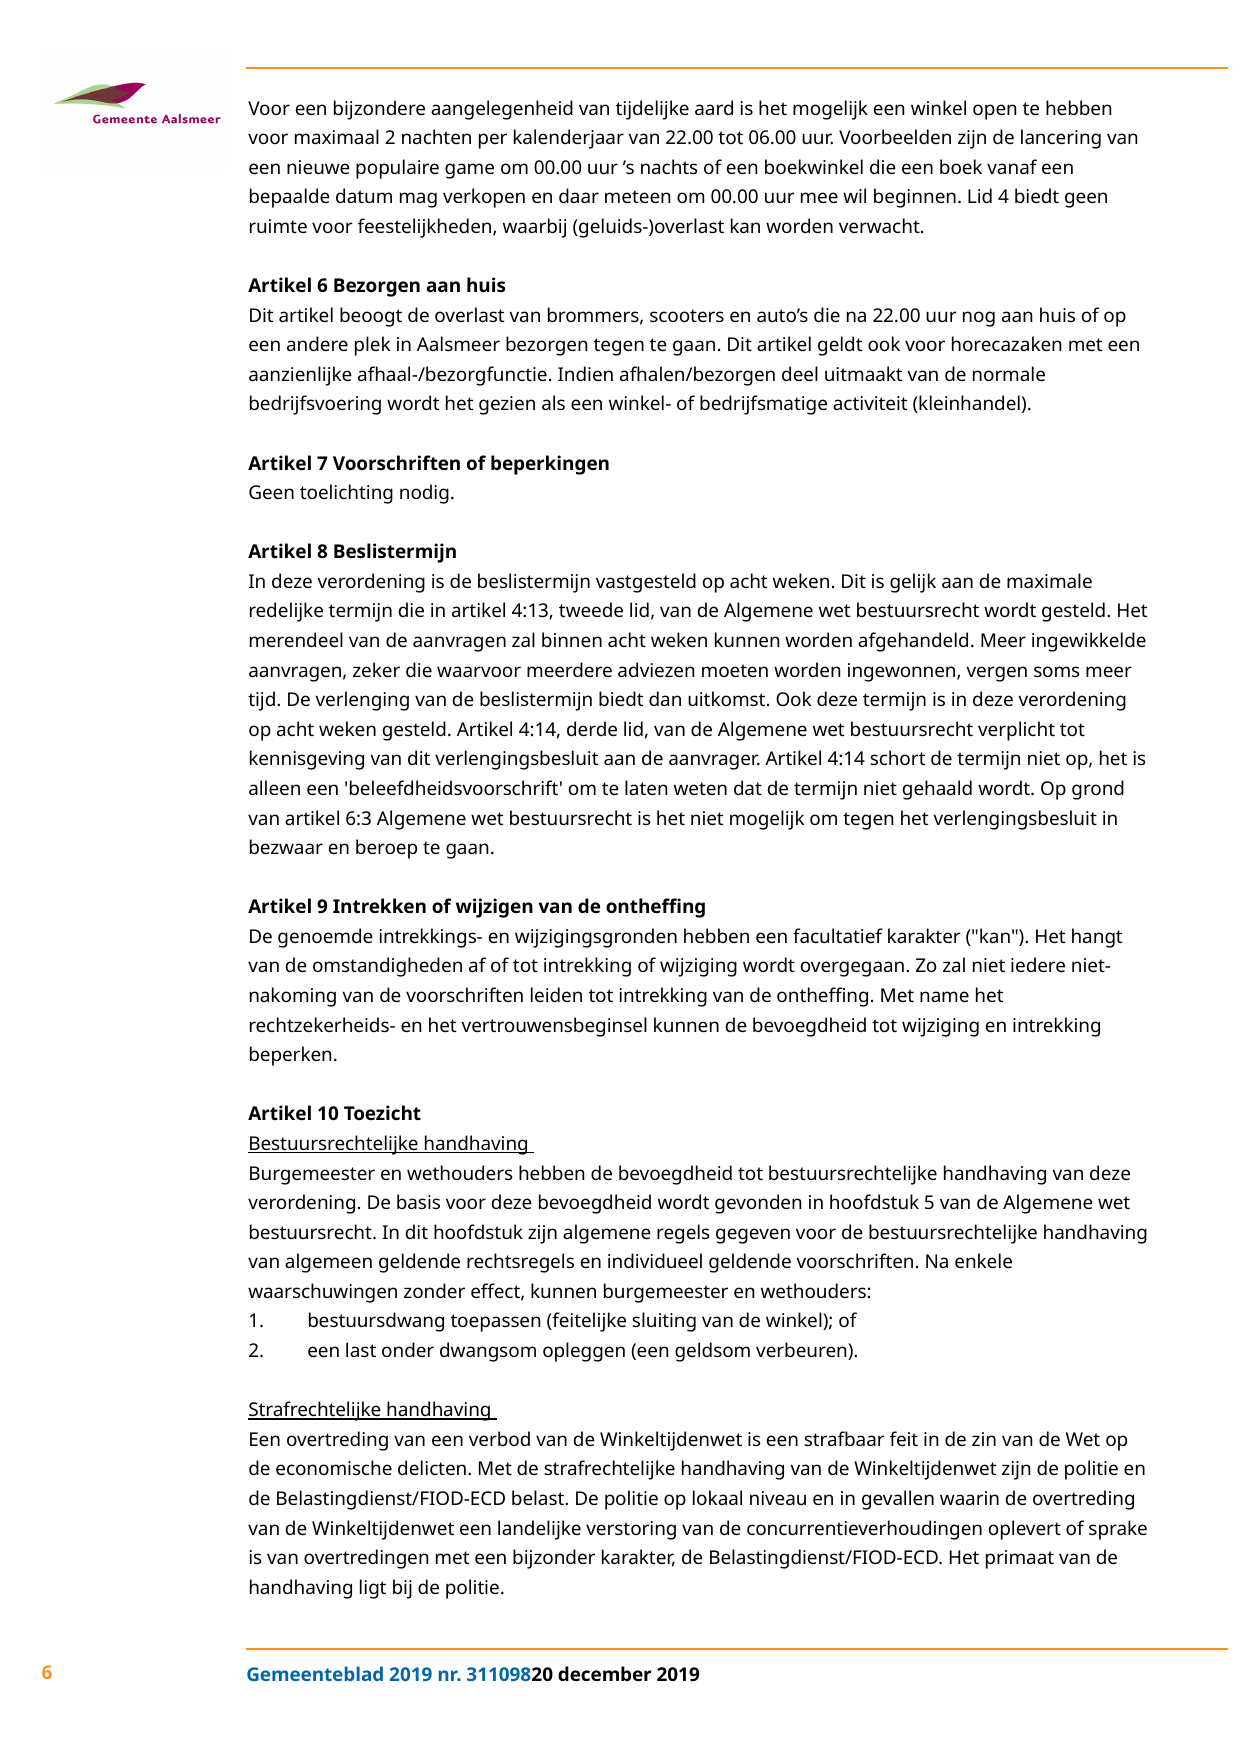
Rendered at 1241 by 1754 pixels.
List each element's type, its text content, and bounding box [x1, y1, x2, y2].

text Artikel 6 Bezorgen aan huis [248, 272, 1152, 298]
text Bestuursrechtelijke handhaving [248, 1130, 1152, 1156]
text Artikel 7 Voorschriften of beperkingen [248, 450, 1152, 476]
text Artikel 8 Beslistermijn [248, 538, 1152, 564]
picture [41, 47, 231, 172]
text Voor een bijzondere aangelegenheid van tijdelijke aard is het mogelijk een winkel open te hebben voor maximaal 2 nachten per kalenderjaar van 22.00 tot 06.00 uur. Voorbeelden zijn de lancering van een nieuwe populaire game om 00.00 uur ’s nachts of een boekwinkel die een boek vanaf een bepaalde datum mag verkopen en daar meteen om 00.00 uur mee wil beginnen. Lid 4 biedt geen ruimte voor feestelijkheden, waarbij (geluids-)overlast kan worden verwacht. [248, 95, 1152, 239]
text Dit artikel beoogt de overlast van brommers, scooters en auto’s die na 22.00 uur nog aan huis of op een andere plek in Aalsmeer bezorgen tegen te gaan. Dit artikel geldt ook voor horecazaken met een aanzienlijke afhaal-/bezorgfunctie. Indien afhalen/bezorgen deel uitmaakt van de normale bedrijfsvoering wordt het gezien als een winkel- of bedrijfsmatige activiteit (kleinhandel). [248, 302, 1152, 416]
text De genoemde intrekkings- en wijzigingsgronden hebben een facultatief karakter ("kan"). Het hangt van de omstandigheden af of tot intrekking of wijziging wordt overgegaan. Zo zal niet iedere niet-nakoming van de voorschriften leiden tot intrekking van de ontheffing. Met name het rechtzekerheids- en het vertrouwensbeginsel kunnen de bevoegdheid tot wijziging en intrekking beperken. [248, 923, 1152, 1067]
text Artikel 10 Toezicht [248, 1101, 1152, 1126]
list bestuursdwang toepassen (feitelijke sluiting van de winkel); of [248, 1308, 1152, 1333]
text Strafrechtelijke handhaving [248, 1396, 1152, 1422]
list een last onder dwangsom opleggen (een geldsom verbeuren). [248, 1337, 1152, 1363]
text Artikel 9 Intrekken of wijzigen van de ontheffing [248, 893, 1152, 919]
text Burgemeester en wethouders hebben de bevoegdheid tot bestuursrechtelijke handhaving van deze verordening. De basis voor deze bevoegdheid wordt gevonden in hoofdstuk 5 van de Algemene wet bestuursrecht. In dit hoofdstuk zijn algemene regels gegeven voor de bestuursrechtelijke handhaving van algemeen geldende rechtsregels en individueel geldende voorschriften. Na enkele waarschuwingen zonder effect, kunnen burgemeester en wethouders: [248, 1160, 1152, 1304]
text Een overtreding van een verbod van de Winkeltijdenwet is een strafbaar feit in de zin van de Wet op de economische delicten. Met de strafrechtelijke handhaving van de Winkeltijdenwet zijn de politie en de Belastingdienst/FIOD-ECD belast. De politie op lokaal niveau en in gevallen waarin de overtreding van de Winkeltijdenwet een landelijke verstoring van de concurrentieverhoudingen oplevert of sprake is van overtredingen met een bijzonder karakter, de Belastingdienst/FIOD-ECD. Het primaat van de handhaving ligt bij de politie. [248, 1426, 1152, 1600]
text Geen toelichting nodig. [248, 479, 1152, 505]
text In deze verordening is de beslistermijn vastgesteld op acht weken. Dit is gelijk aan de maximale redelijke termijn die in artikel 4:13, tweede lid, van de Algemene wet bestuursrecht wordt gesteld. Het merendeel van de aanvragen zal binnen acht weken kunnen worden afgehandeld. Meer ingewikkelde aanvragen, zeker die waarvoor meerdere adviezen moeten worden ingewonnen, vergen soms meer tijd. De verlenging van de beslistermijn biedt dan uitkomst. Ook deze termijn is in deze verordening op acht weken gesteld. Artikel 4:14, derde lid, van de Algemene wet bestuursrecht verplicht tot kennisgeving van dit verlengingsbesluit aan de aanvrager. Artikel 4:14 schort de termijn niet op, het is alleen een 'beleefdheidsvoorschrift' om te laten weten dat de termijn niet gehaald wordt. Op grond van artikel 6:3 Algemene wet bestuursrecht is het niet mogelijk om tegen het verlengingsbesluit in bezwaar en beroep te gaan. [248, 568, 1152, 860]
